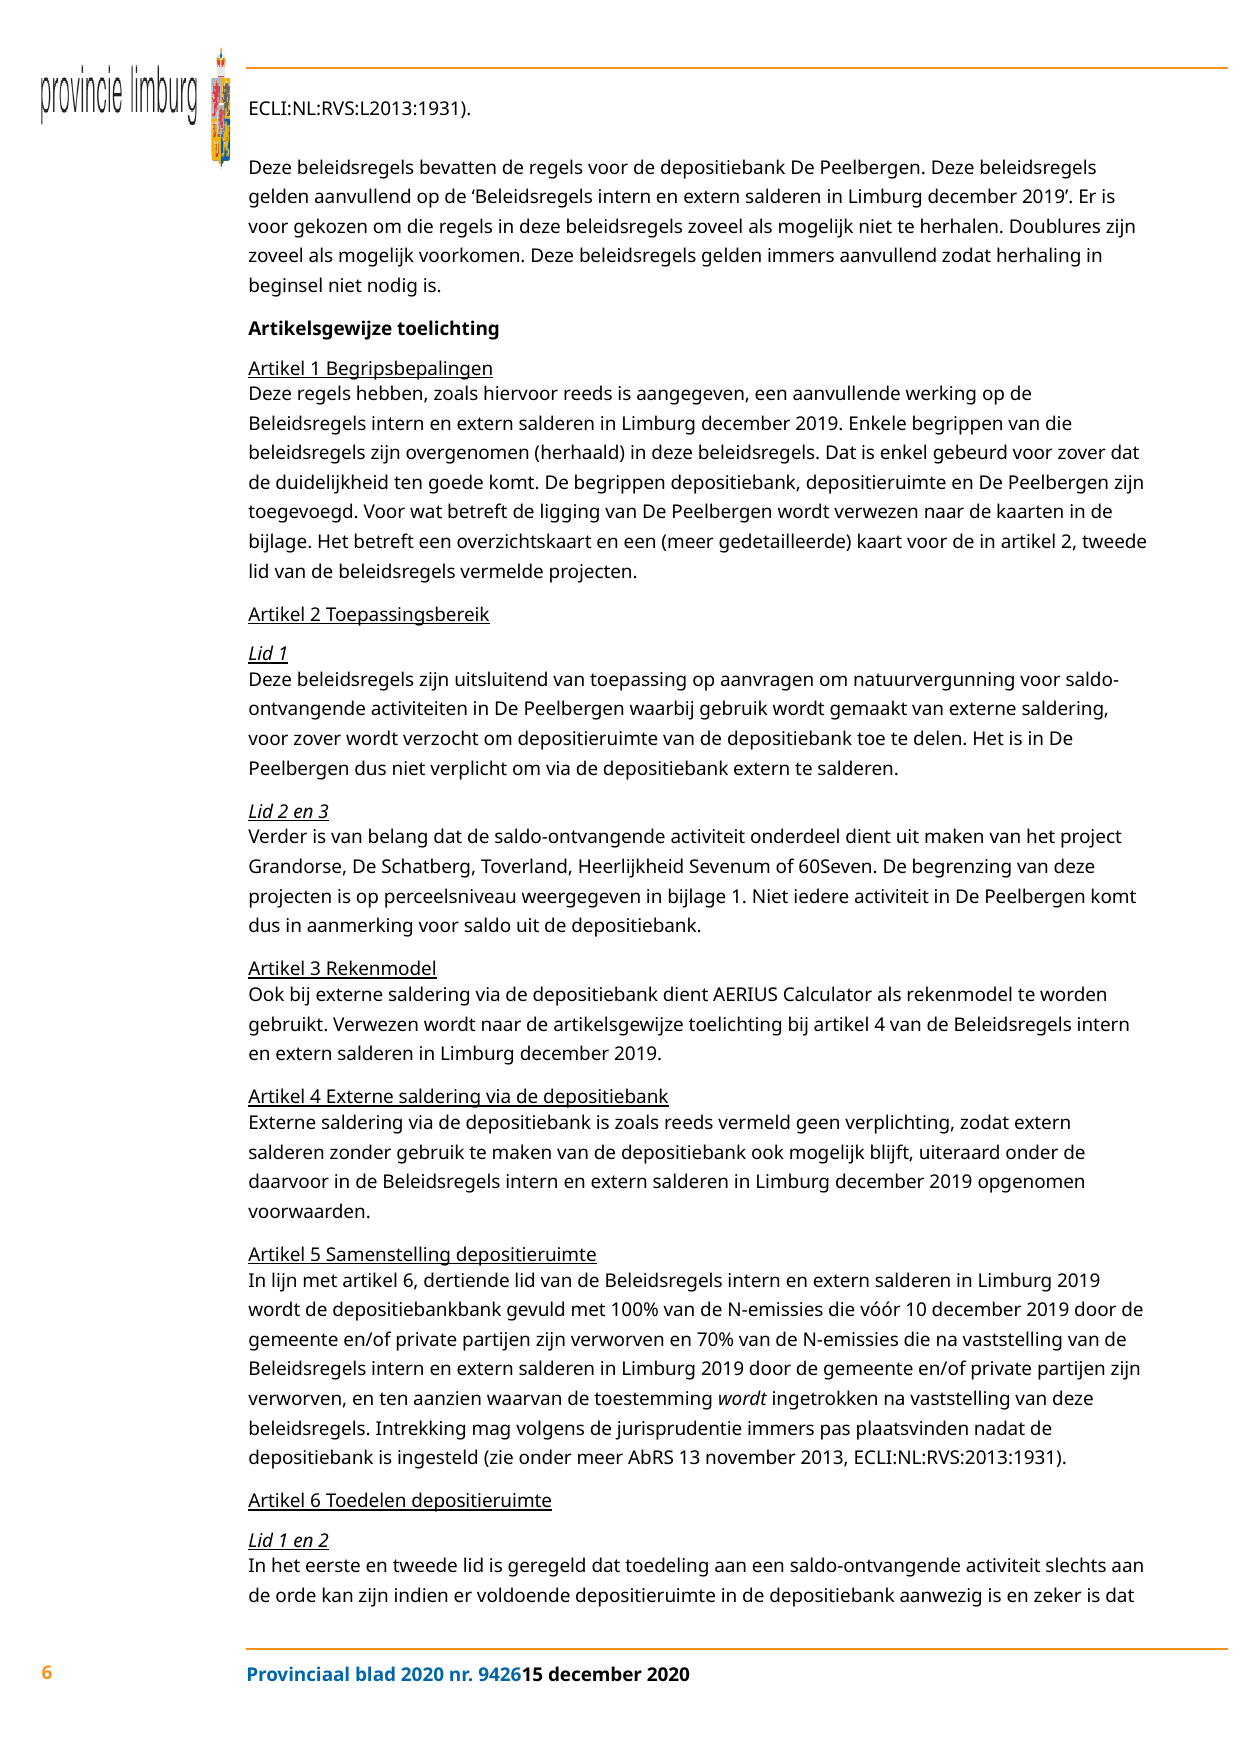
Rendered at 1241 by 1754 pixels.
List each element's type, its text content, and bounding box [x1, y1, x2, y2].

text Artikel 3 Rekenmodel [248, 956, 1152, 981]
picture [41, 47, 231, 172]
text Lid 2 en 3 [248, 798, 1152, 824]
text Artikel 6 Toedelen depositieruimte [248, 1487, 1152, 1513]
text Deze beleidsregels bevatten de regels voor de depositiebank De Peelbergen. Deze beleidsregels gelden aanvullend op de ‘Beleidsregels intern en extern salderen in Limburg december 2019’. Er is voor gekozen om die regels in deze beleidsregels zoveel als mogelijk niet te herhalen. Doublures zijn zoveel als mogelijk voorkomen. Deze beleidsregels gelden immers aanvullend zodat herhaling in beginsel niet nodig is. [248, 154, 1152, 298]
text Deze regels hebben, zoals hiervoor reeds is aangegeven, een aanvullende werking op de Beleidsregels intern en extern salderen in Limburg december 2019. Enkele begrippen van die beleidsregels zijn overgenomen (herhaald) in deze beleidsregels. Dat is enkel gebeurd voor zover dat de duidelijkheid ten goede komt. De begrippen depositiebank, depositieruimte en De Peelbergen zijn toegevoegd. Voor wat betreft de ligging van De Peelbergen wordt verwezen naar de kaarten in de bijlage. Het betreft een overzichtskaart en een (meer gedetailleerde) kaart voor de in artikel 2, tweede lid van de beleidsregels vermelde projecten. [248, 380, 1152, 584]
text Artikel 4 Externe saldering via de depositiebank [248, 1083, 1152, 1109]
text Artikel 2 Toepassingsbereik [248, 601, 1152, 627]
text Artikelsgewijze toelichting [248, 315, 1152, 341]
text Externe saldering via de depositiebank is zoals reeds vermeld geen verplichting, zodat extern salderen zonder gebruik te maken van de depositiebank ook mogelijk blijft, uiteraard onder de daarvoor in de Beleidsregels intern en extern salderen in Limburg december 2019 opgenomen voorwaarden. [248, 1109, 1152, 1224]
text Lid 1 en 2 [248, 1527, 1152, 1552]
text Ook bij externe saldering via de depositiebank dient AERIUS Calculator als rekenmodel te worden gebruikt. Verwezen wordt naar de artikelsgewijze toelichting bij artikel 4 van de Beleidsregels intern en extern salderen in Limburg december 2019. [248, 981, 1152, 1066]
text In het eerste en tweede lid is geregeld dat toedeling aan een saldo-ontvangende activiteit slechts aan de orde kan zijn indien er voldoende depositieruimte in de depositiebank aanwezig is en zeker is dat [248, 1552, 1152, 1608]
text In lijn met artikel 6, dertiende lid van de Beleidsregels intern en extern salderen in Limburg 2019 wordt de depositiebankbank gevuld met 100% van de N-emissies die vóór 10 december 2019 door de gemeente en/of private partijen zijn verworven en 70% van de N-emissies die na vaststelling van de Beleidsregels intern en extern salderen in Limburg 2019 door de gemeente en/of private partijen zijn verworven, en ten aanzien waarvan de toestemming wordt ingetrokken na vaststelling van deze beleidsregels. Intrekking mag volgens de jurisprudentie immers pas plaatsvinden nadat de depositiebank is ingesteld (zie onder meer AbRS 13 november 2013, ECLI:NL:RVS:2013:1931). [248, 1267, 1152, 1470]
text Lid 1 [248, 640, 1152, 666]
text Verder is van belang dat de saldo-ontvangende activiteit onderdeel dient uit maken van het project Grandorse, De Schatberg, Toverland, Heerlijkheid Sevenum of 60Seven. De begrenzing van deze projecten is op perceelsniveau weergegeven in bijlage 1. Niet iedere activiteit in De Peelbergen komt dus in aanmerking voor saldo uit de depositiebank. [248, 824, 1152, 938]
text Deze beleidsregels zijn uitsluitend van toepassing op aanvragen om natuurvergunning voor saldo-ontvangende activiteiten in De Peelbergen waarbij gebruik wordt gemaakt van externe saldering, voor zover wordt verzocht om depositieruimte van de depositiebank toe te delen. Het is in De Peelbergen dus niet verplicht om via de depositiebank extern te salderen. [248, 666, 1152, 781]
text Artikel 5 Samenstelling depositieruimte [248, 1241, 1152, 1267]
text Artikel 1 Begripsbepalingen [248, 355, 1152, 380]
text ECLI:NL:RVS:L2013:1931). [248, 95, 1152, 121]
